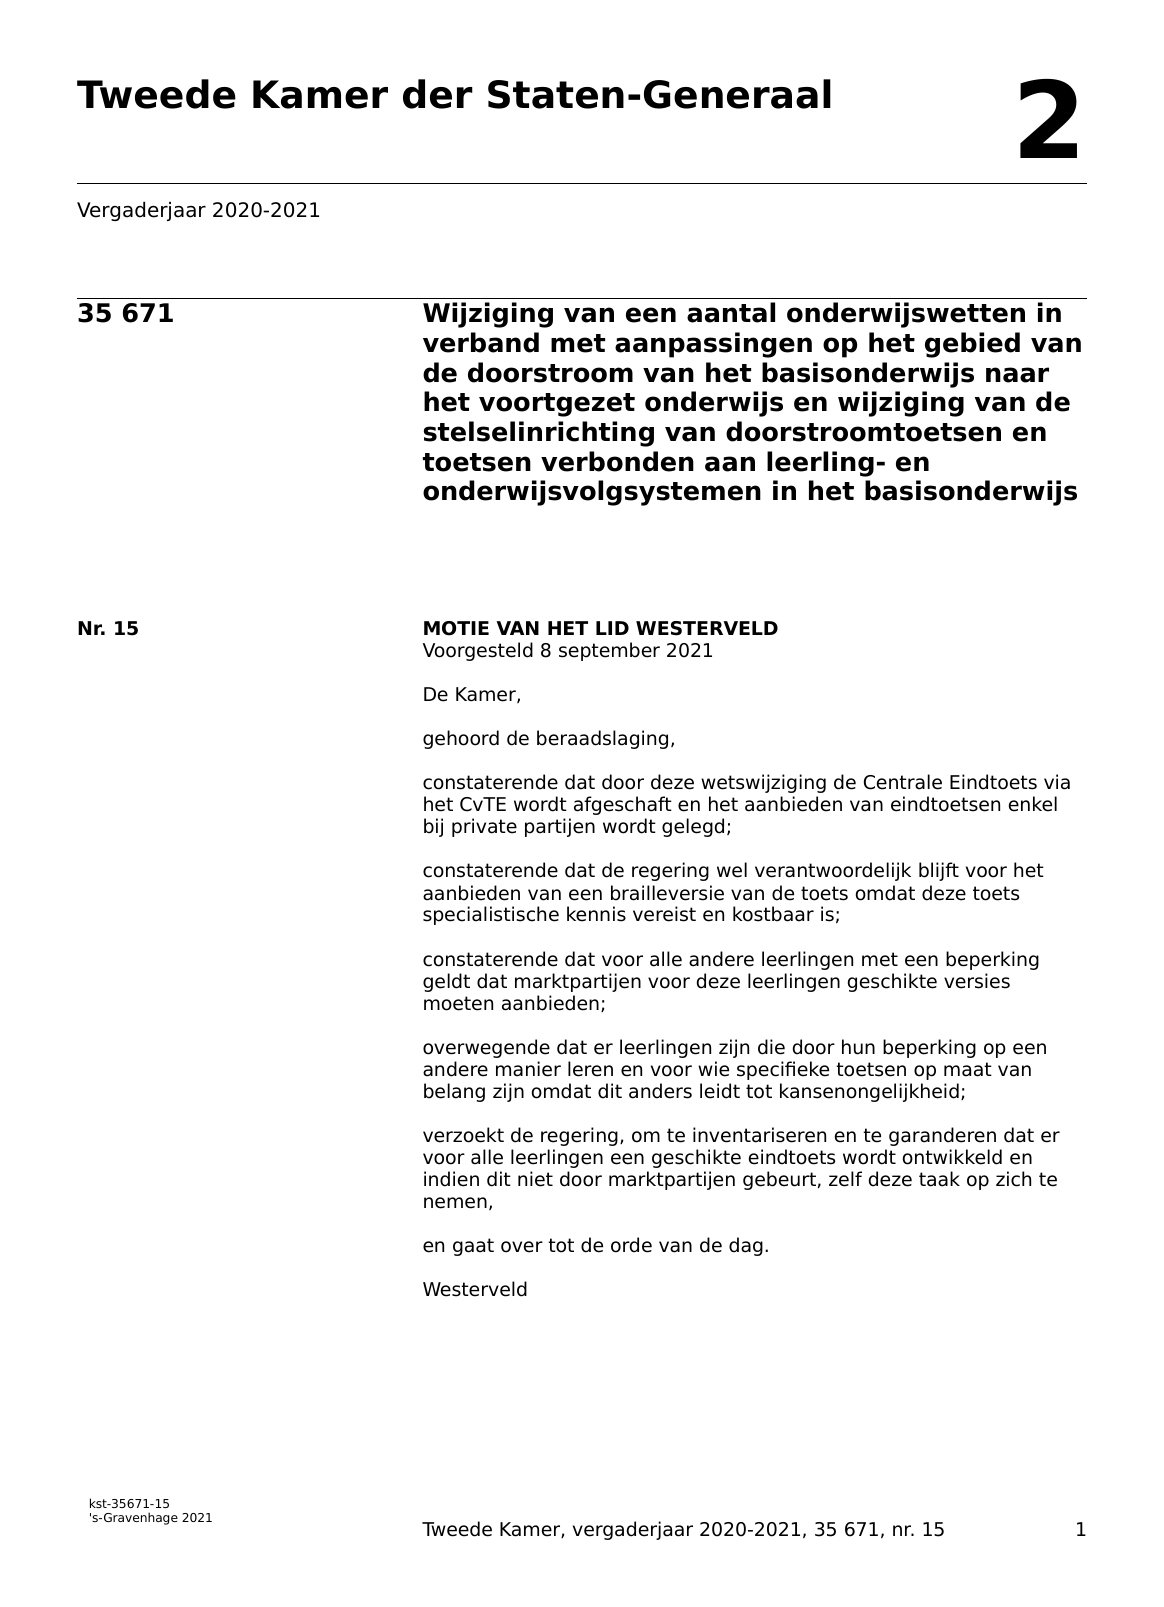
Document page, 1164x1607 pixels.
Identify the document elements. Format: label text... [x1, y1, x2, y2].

subtitle 35 671 Wijziging van een aantal onderwijswetten in verband met aanpassingen op het gebied van de doorstroom van het basisonderwijs naar het voortgezet onderwijs en wijziging van de stelselinrichting van doorstroomtoetsen en toetsen verbonden aan leerling- en onderwijsvolgsystemen in het basisonderwijs [77, 299, 1087, 507]
text Voorgesteld 8 september 2021 [422, 640, 1087, 662]
subtitle Nr. 15 MOTIE VAN HET LID WESTERVELD [77, 618, 1087, 640]
table_header 2 [886, 59, 1087, 183]
text kst-35671-15 [88, 1497, 323, 1511]
text en gaat over tot de orde van de dag. [422, 1235, 1087, 1257]
table_cell Vergaderjaar 2020-2021 [77, 184, 1087, 298]
text gehoord de beraadslaging, [422, 728, 1087, 750]
text constaterende dat voor alle andere leerlingen met een beperking geldt dat marktpartijen voor deze leerlingen geschikte versies moeten aanbieden; [422, 948, 1087, 1014]
text De Kamer, [422, 684, 1087, 706]
text overwegende dat er leerlingen zijn die door hun beperking op een andere manier leren en voor wie specifieke toetsen op maat van belang zijn omdat dit anders leidt tot kansenongelijkheid; [422, 1037, 1087, 1103]
text verzoekt de regering, om te inventariseren en te garanderen dat er voor alle leerlingen een geschikte eindtoets wordt ontwikkeld en indien dit niet door marktpartijen gebeurt, zelf deze taak op zich te nemen, [422, 1125, 1087, 1213]
text Westerveld [422, 1279, 1087, 1301]
table_header Tweede Kamer der Staten-Generaal [77, 59, 886, 183]
text constaterende dat de regering wel verantwoordelijk blijft voor het aanbieden van een brailleversie van de toets omdat deze toets specialistische kennis vereist en kostbaar is; [422, 860, 1087, 926]
text 's-Gravenhage 2021 [88, 1511, 323, 1525]
text constaterende dat door deze wetswijziging de Centrale Eindtoets via het CvTE wordt afgeschaft en het aanbieden van eindtoetsen enkel bij private partijen wordt gelegd; [422, 772, 1087, 838]
